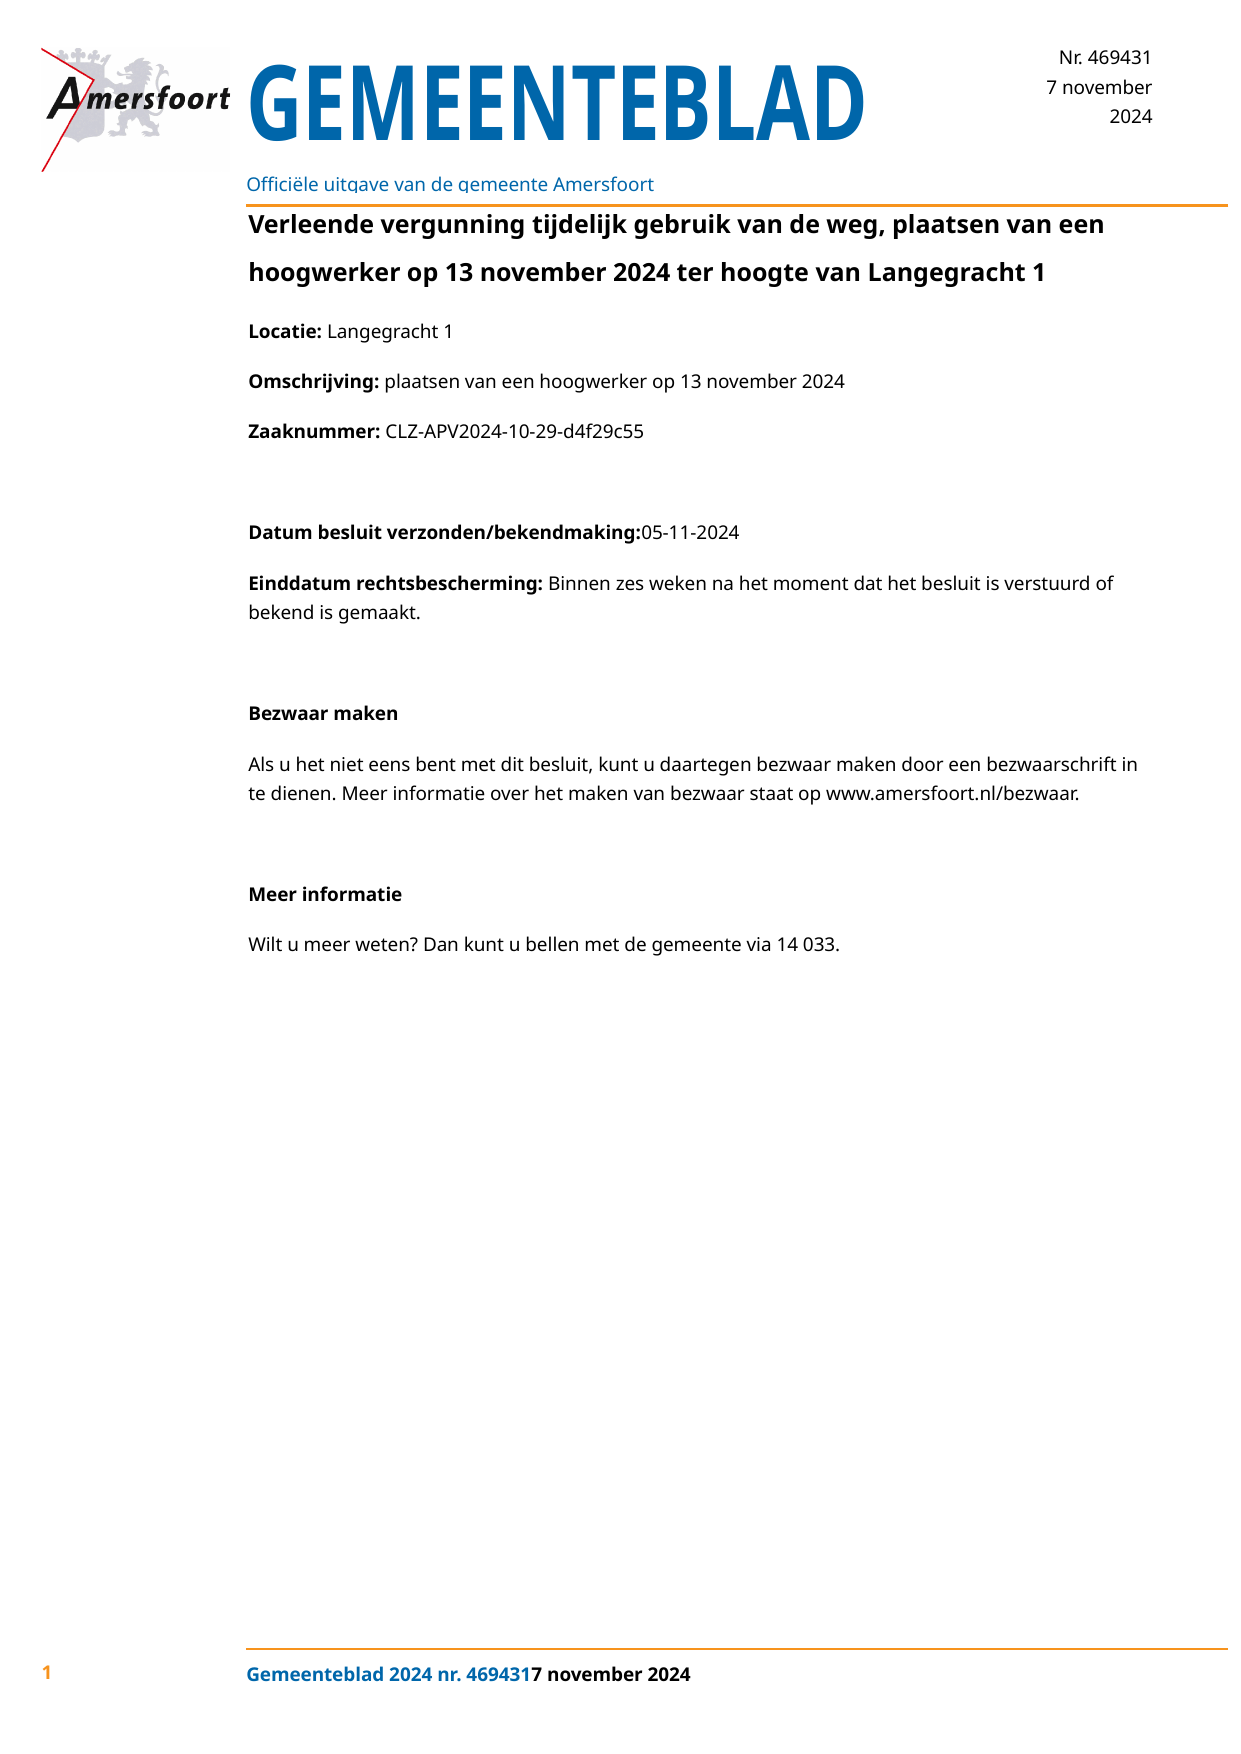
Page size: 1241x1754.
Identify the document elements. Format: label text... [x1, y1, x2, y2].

text Datum besluit verzonden/bekendmaking:05-11-2024 [248, 519, 1152, 545]
text Verleende vergunning tijdelijk gebruik van de weg, plaatsen van een hoogwerker op 13 november 2024 ter hoogte van Langegracht 1 [248, 207, 1152, 288]
text Wilt u meer weten? Dan kunt u bellen met de gemeente via 14 033. [248, 932, 1152, 957]
text Einddatum rechtsbescherming: Binnen zes weken na het moment dat het besluit is verstuurd of bekend is gemaakt. [248, 570, 1152, 625]
text Omschrijving: plaatsen van een hoogwerker op 13 november 2024 [248, 368, 1152, 394]
text Meer informatie [248, 881, 1152, 907]
picture [41, 47, 231, 172]
text Locatie: Langegracht 1 [248, 318, 1152, 344]
text Bezwaar maken [248, 700, 1152, 726]
text Als u het niet eens bent met dit besluit, kunt u daartegen bezwaar maken door een bezwaarschrift in te dienen. Meer informatie over het maken van bezwaar staat op www.amersfoort.nl/bezwaar. [248, 751, 1152, 806]
text Zaaknummer: CLZ-APV2024-10-29-d4f29c55 [248, 419, 1152, 444]
